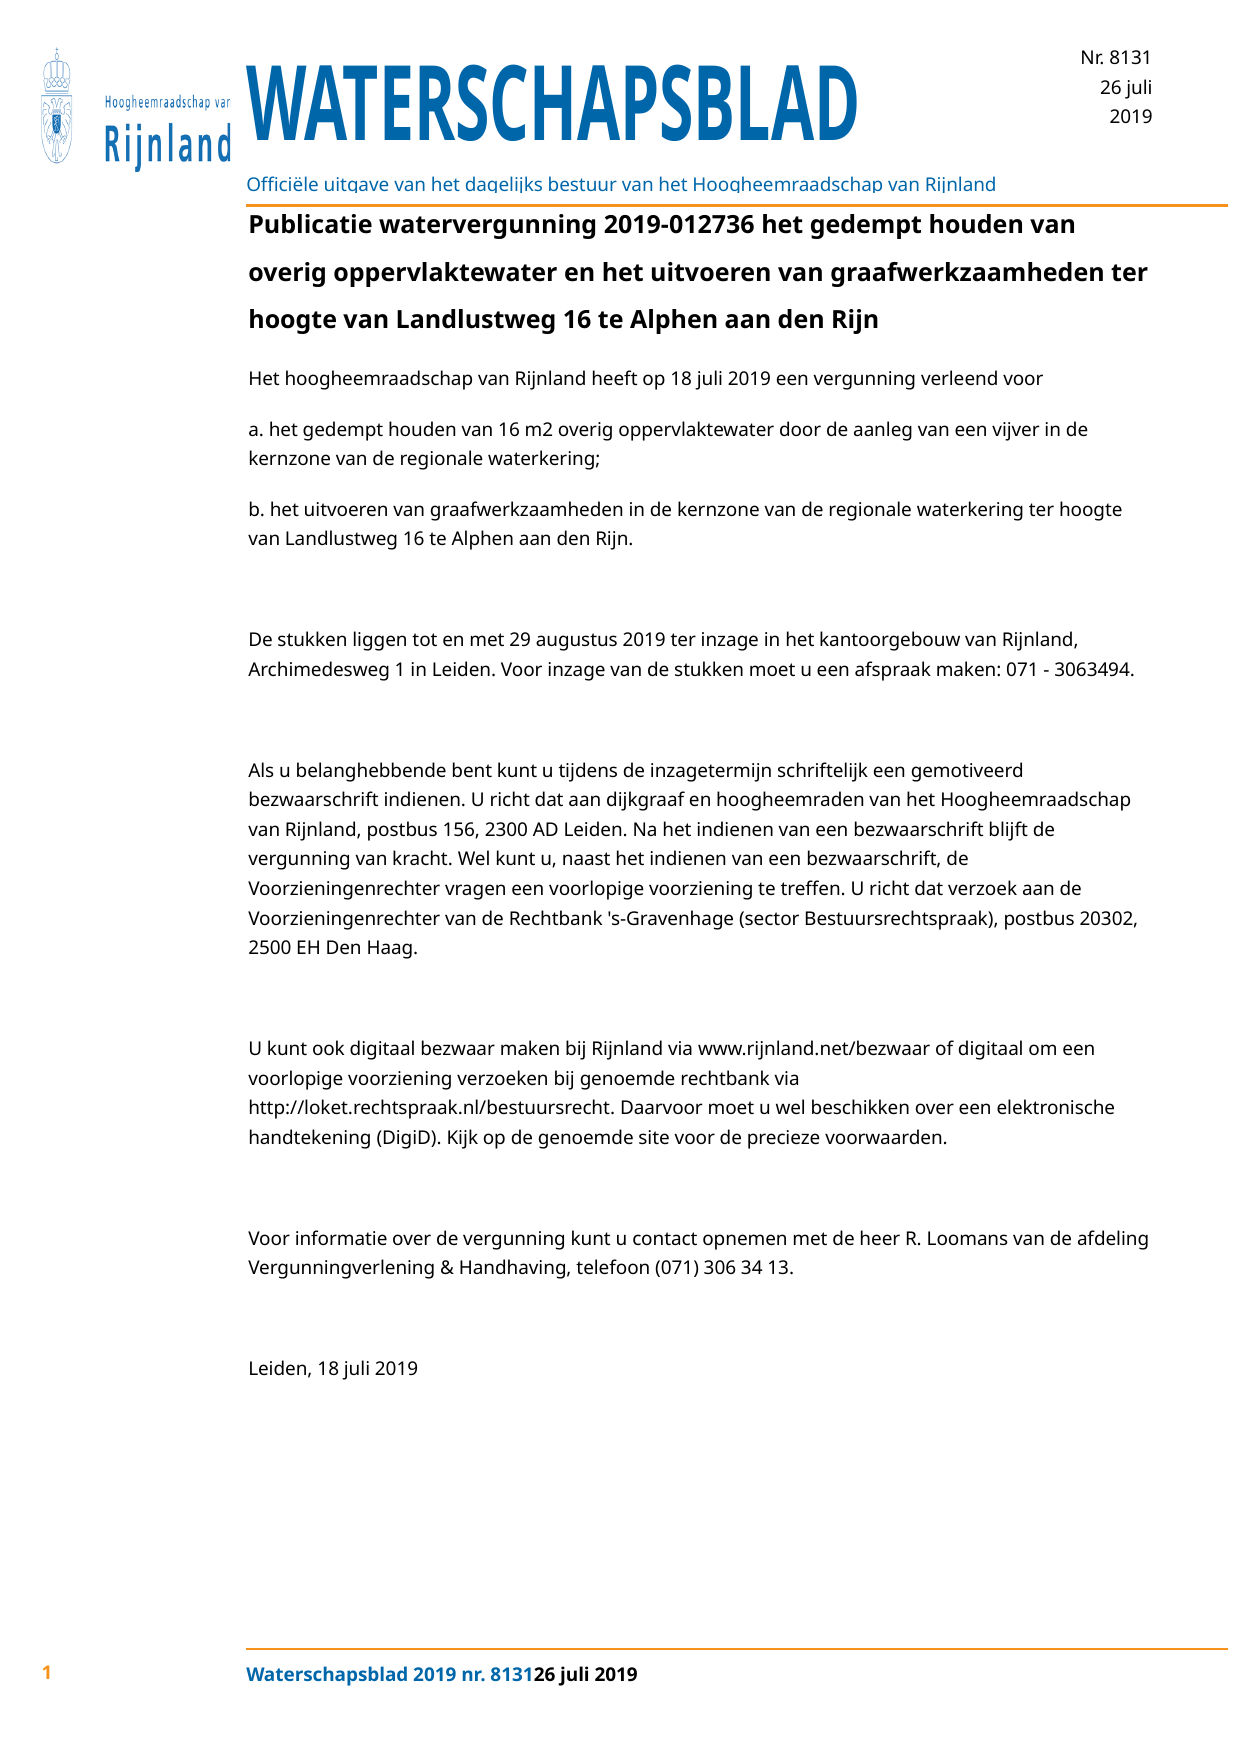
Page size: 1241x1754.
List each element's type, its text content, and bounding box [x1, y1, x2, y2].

text Publicatie watervergunning 2019-012736 het gedempt houden van overig oppervlaktewater en het uitvoeren van graafwerkzaamheden ter hoogte van Landlustweg 16 te Alphen aan den Rijn [248, 207, 1152, 336]
text U kunt ook digitaal bezwaar maken bij Rijnland via www.rijnland.net/bezwaar of digitaal om een voorlopige voorziening verzoeken bij genoemde rechtbank via http://loket.rechtspraak.nl/bestuursrecht. Daarvoor moet u wel beschikken over een elektronische handtekening (DigiD). Kijk op de genoemde site voor de precieze voorwaarden. [248, 1035, 1152, 1149]
text Als u belanghebbende bent kunt u tijdens de inzagetermijn schriftelijk een gemotiveerd bezwaarschrift indienen. U richt dat aan dijkgraaf en hoogheemraden van het Hoogheemraadschap van Rijnland, postbus 156, 2300 AD Leiden. Na het indienen van een bezwaarschrift blijft de vergunning van kracht. Wel kunt u, naast het indienen van een bezwaarschrift, de Voorzieningenrechter vragen een voorlopige voorziening te treffen. U richt dat verzoek aan de Voorzieningenrechter van de Rechtbank 's-Gravenhage (sector Bestuursrechtspraak), postbus 20302, 2500 EH Den Haag. [248, 757, 1152, 960]
text Leiden, 18 juli 2019 [248, 1355, 1152, 1381]
text a. het gedempt houden van 16 m2 overig oppervlaktewater door de aanleg van een vijver in de kernzone van de regionale waterkering; [248, 416, 1152, 471]
text b. het uitvoeren van graafwerkzaamheden in de kernzone van de regionale waterkering ter hoogte van Landlustweg 16 te Alphen aan den Rijn. [248, 496, 1152, 551]
text Voor informatie over de vergunning kunt u contact opnemen met de heer R. Loomans van de afdeling Vergunningverlening & Handhaving, telefoon (071) 306 34 13. [248, 1225, 1152, 1280]
text De stukken liggen tot en met 29 augustus 2019 ter inzage in het kantoorgebouw van Rijnland, Archimedesweg 1 in Leiden. Voor inzage van de stukken moet u een afspraak maken: 071 - 3063494. [248, 626, 1152, 682]
picture [41, 47, 231, 172]
text Het hoogheemraadschap van Rijnland heeft op 18 juli 2019 een vergunning verleend voor [248, 366, 1152, 391]
